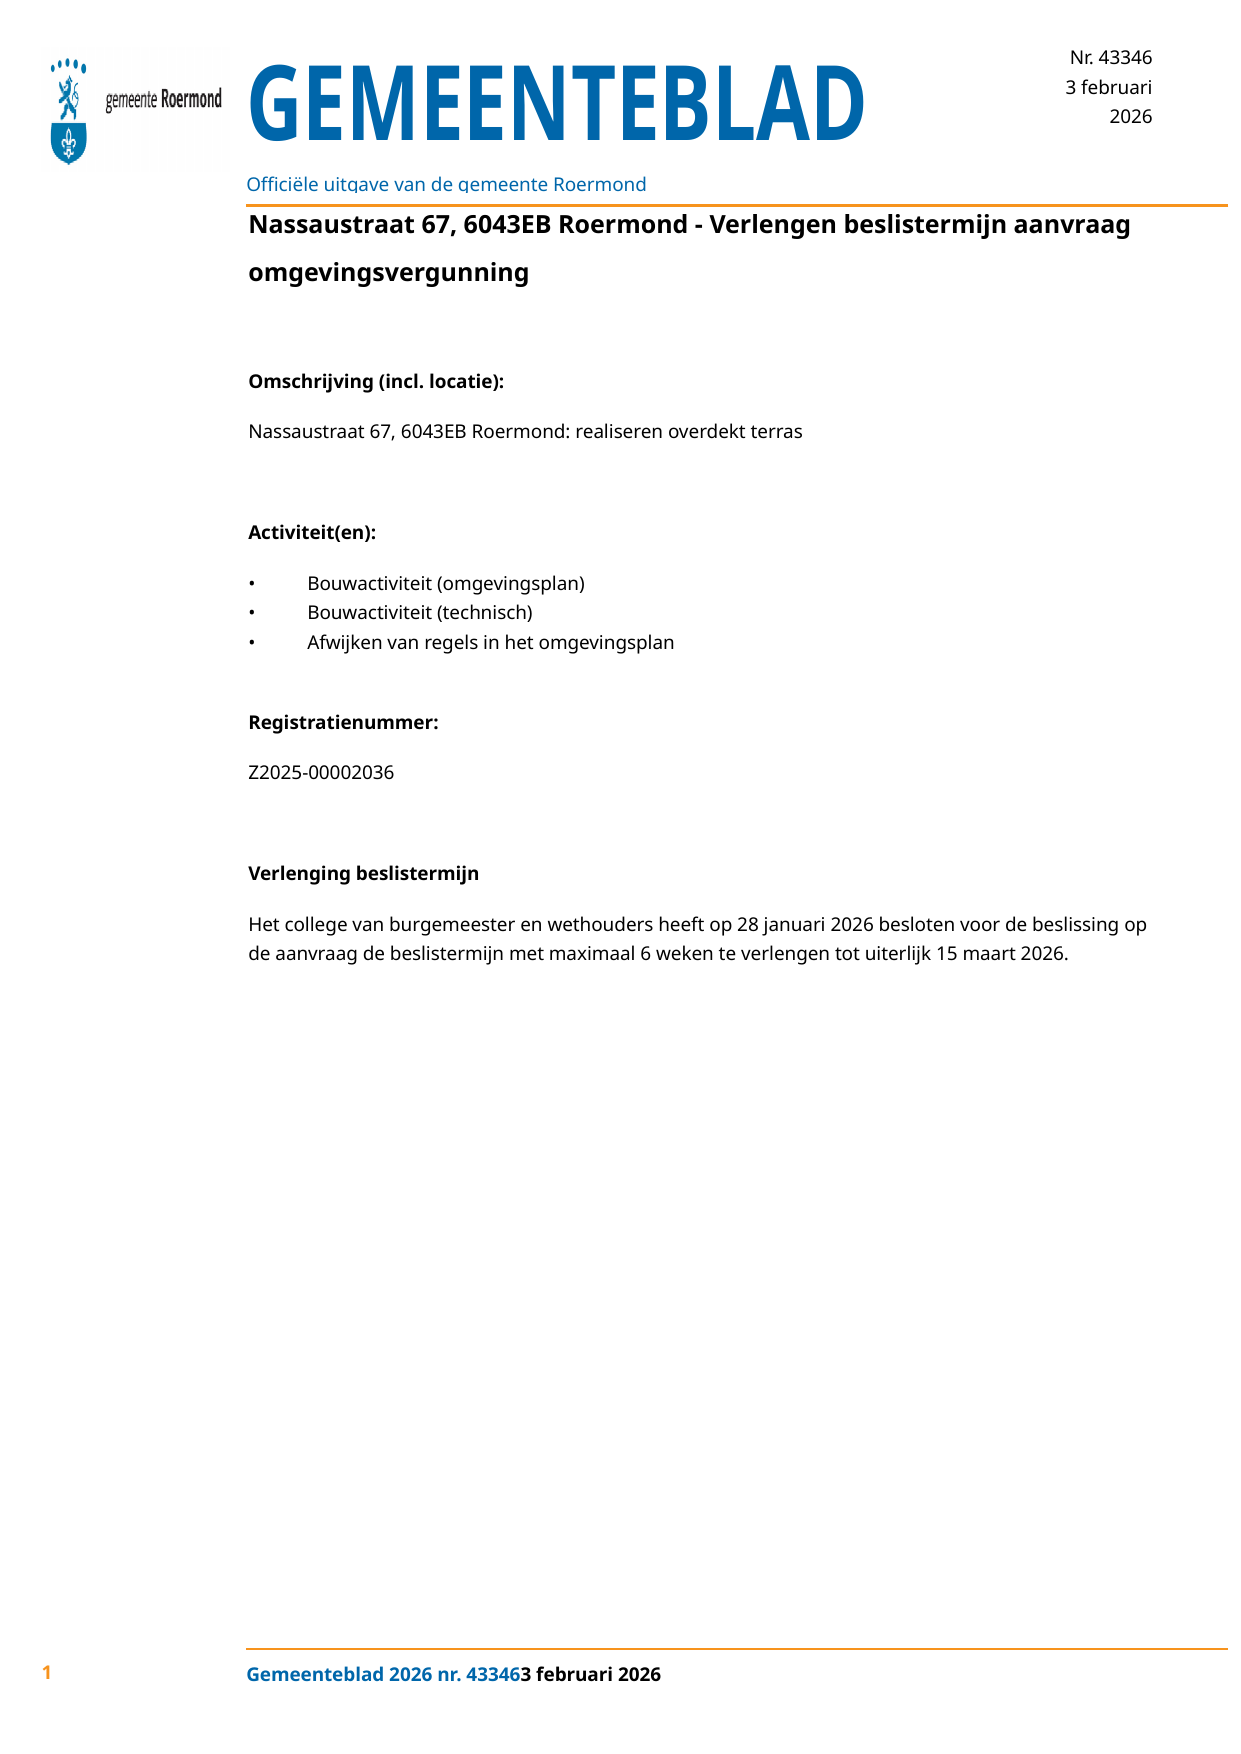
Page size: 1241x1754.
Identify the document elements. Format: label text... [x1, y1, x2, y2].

text Z2025-00002036 [248, 759, 1152, 785]
text Verlenging beslistermijn [248, 860, 1152, 886]
text Omschrijving (incl. locatie): [248, 368, 1152, 394]
text Registratienummer: [248, 709, 1152, 735]
picture [41, 47, 231, 172]
list Afwijken van regels in het omgevingsplan [248, 629, 1152, 655]
text Nassaustraat 67, 6043EB Roermond - Verlengen beslistermijn aanvraag omgevingsvergunning [248, 207, 1152, 288]
text Het college van burgemeester en wethouders heeft op 28 januari 2026 besloten voor de beslissing op de aanvraag de beslistermijn met maximaal 6 weken te verlengen tot uiterlijk 15 maart 2026. [248, 911, 1152, 966]
list Bouwactiviteit (technisch) [248, 599, 1152, 625]
text Nassaustraat 67, 6043EB Roermond: realiseren overdekt terras [248, 419, 1152, 444]
list Bouwactiviteit (omgevingsplan) [248, 570, 1152, 596]
text Activiteit(en): [248, 519, 1152, 545]
